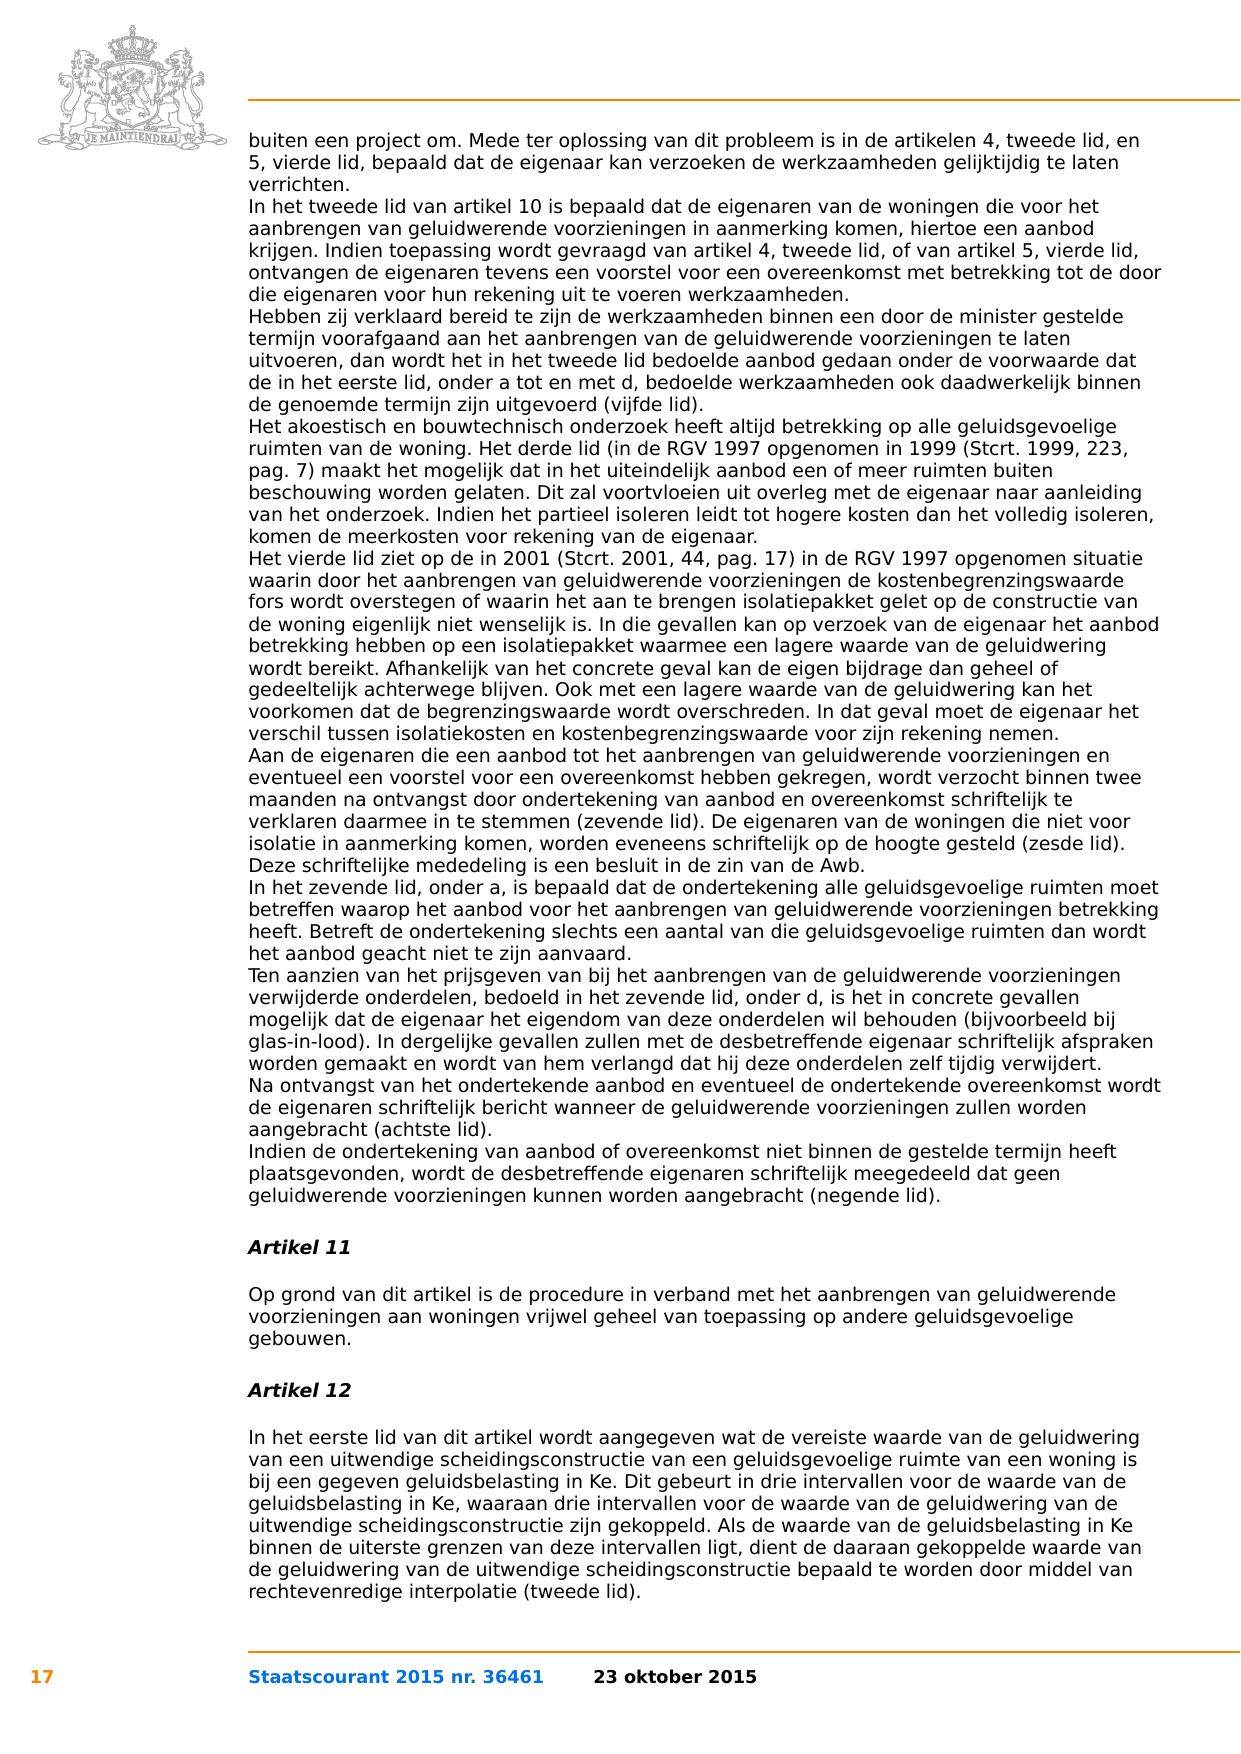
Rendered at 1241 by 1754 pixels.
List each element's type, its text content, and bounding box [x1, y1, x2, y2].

text Hebben zij verklaard bereid te zijn de werkzaamheden binnen een door de minister gestelde termijn voorafgaand aan het aanbrengen van de geluidwerende voorzieningen te laten uitvoeren, dan wordt het in het tweede lid bedoelde aanbod gedaan onder de voorwaarde dat de in het eerste lid, onder a tot en met d, bedoelde werkzaamheden ook daadwerkelijk binnen de genoemde termijn zijn uitgevoerd (vijfde lid). [248, 306, 1163, 416]
text In het tweede lid van artikel 10 is bepaald dat de eigenaren van de woningen die voor het aanbrengen van geluidwerende voorzieningen in aanmerking komen, hiertoe een aanbod krijgen. Indien toepassing wordt gevraagd van artikel 4, tweede lid, of van artikel 5, vierde lid, ontvangen de eigenaren tevens een voorstel voor een overeenkomst met betrekking tot de door die eigenaren voor hun rekening uit te voeren werkzaamheden. [248, 196, 1163, 306]
subtitle Artikel 11 [248, 1237, 1163, 1259]
text Ten aanzien van het prijsgeven van bij het aanbrengen van de geluidwerende voorzieningen verwijderde onderdelen, bedoeld in het zevende lid, onder d, is het in concrete gevallen mogelijk dat de eigenaar het eigendom van deze onderdelen wil behouden (bijvoorbeeld bij glas-in-lood). In dergelijke gevallen zullen met de desbetreffende eigenaar schriftelijk afspraken worden gemaakt en wordt van hem verlangd dat hij deze onderdelen zelf tijdig verwijdert. [248, 965, 1163, 1075]
subtitle Artikel 12 [248, 1380, 1163, 1402]
text In het eerste lid van dit artikel wordt aangegeven wat de vereiste waarde van de geluidwering van een uitwendige scheidingsconstructie van een geluidsgevoelige ruimte van een woning is bij een gegeven geluidsbelasting in Ke. Dit gebeurt in drie intervallen voor de waarde van de geluidsbelasting in Ke, waaraan drie intervallen voor de waarde van de geluidwering van de uitwendige scheidingsconstructie zijn gekoppeld. Als de waarde van de geluidsbelasting in Ke binnen de uiterste grenzen van deze intervallen ligt, dient de daaraan gekoppelde waarde van de geluidwering van de uitwendige scheidingsconstructie bepaald te worden door middel van rechtevenredige interpolatie (tweede lid). [248, 1427, 1163, 1603]
text Aan de eigenaren die een aanbod tot het aanbrengen van geluidwerende voorzieningen en eventueel een voorstel voor een overeenkomst hebben gekregen, wordt verzocht binnen twee maanden na ontvangst door ondertekening van aanbod en overeenkomst schriftelijk te verklaren daarmee in te stemmen (zevende lid). De eigenaren van de woningen die niet voor isolatie in aanmerking komen, worden eveneens schriftelijk op de hoogte gesteld (zesde lid). Deze schriftelijke mededeling is een besluit in de zin van de Awb. [248, 745, 1163, 877]
text In het zevende lid, onder a, is bepaald dat de ondertekening alle geluidsgevoelige ruimten moet betreffen waarop het aanbod voor het aanbrengen van geluidwerende voorzieningen betrekking heeft. Betreft de ondertekening slechts een aantal van die geluidsgevoelige ruimten dan wordt het aanbod geacht niet te zijn aanvaard. [248, 877, 1163, 965]
text Het vierde lid ziet op de in 2001 (Stcrt. 2001, 44, pag. 17) in de RGV 1997 opgenomen situatie waarin door het aanbrengen van geluidwerende voorzieningen de kostenbegrenzingswaarde fors wordt overstegen of waarin het aan te brengen isolatiepakket gelet op de constructie van de woning eigenlijk niet wenselijk is. In die gevallen kan op verzoek van de eigenaar het aanbod betrekking hebben op een isolatiepakket waarmee een lagere waarde van de geluidwering wordt bereikt. Afhankelijk van het concrete geval kan de eigen bijdrage dan geheel of gedeeltelijk achterwege blijven. Ook met een lagere waarde van de geluidwering kan het voorkomen dat de begrenzingswaarde wordt overschreden. In dat geval moet de eigenaar het verschil tussen isolatiekosten en kostenbegrenzingswaarde voor zijn rekening nemen. [248, 547, 1163, 745]
text Het akoestisch en bouwtechnisch onderzoek heeft altijd betrekking op alle geluidsgevoelige ruimten van de woning. Het derde lid (in de RGV 1997 opgenomen in 1999 (Stcrt. 1999, 223, pag. 7) maakt het mogelijk dat in het uiteindelijk aanbod een of meer ruimten buiten beschouwing worden gelaten. Dit zal voortvloeien uit overleg met de eigenaar naar aanleiding van het onderzoek. Indien het partieel isoleren leidt tot hogere kosten dan het volledig isoleren, komen de meerkosten voor rekening van de eigenaar. [248, 416, 1163, 547]
text buiten een project om. Mede ter oplossing van dit probleem is in de artikelen 4, tweede lid, en 5, vierde lid, bepaald dat de eigenaar kan verzoeken de werkzaamheden gelijktijdig te laten verrichten. [248, 130, 1163, 196]
picture [38, 25, 227, 150]
text Indien de ondertekening van aanbod of overeenkomst niet binnen de gestelde termijn heeft plaatsgevonden, wordt de desbetreffende eigenaren schriftelijk meegedeeld dat geen geluidwerende voorzieningen kunnen worden aangebracht (negende lid). [248, 1141, 1163, 1207]
text Na ontvangst van het ondertekende aanbod en eventueel de ondertekende overeenkomst wordt de eigenaren schriftelijk bericht wanneer de geluidwerende voorzieningen zullen worden aangebracht (achtste lid). [248, 1075, 1163, 1141]
text Op grond van dit artikel is de procedure in verband met het aanbrengen van geluidwerende voorzieningen aan woningen vrijwel geheel van toepassing op andere geluidsgevoelige gebouwen. [248, 1284, 1163, 1350]
